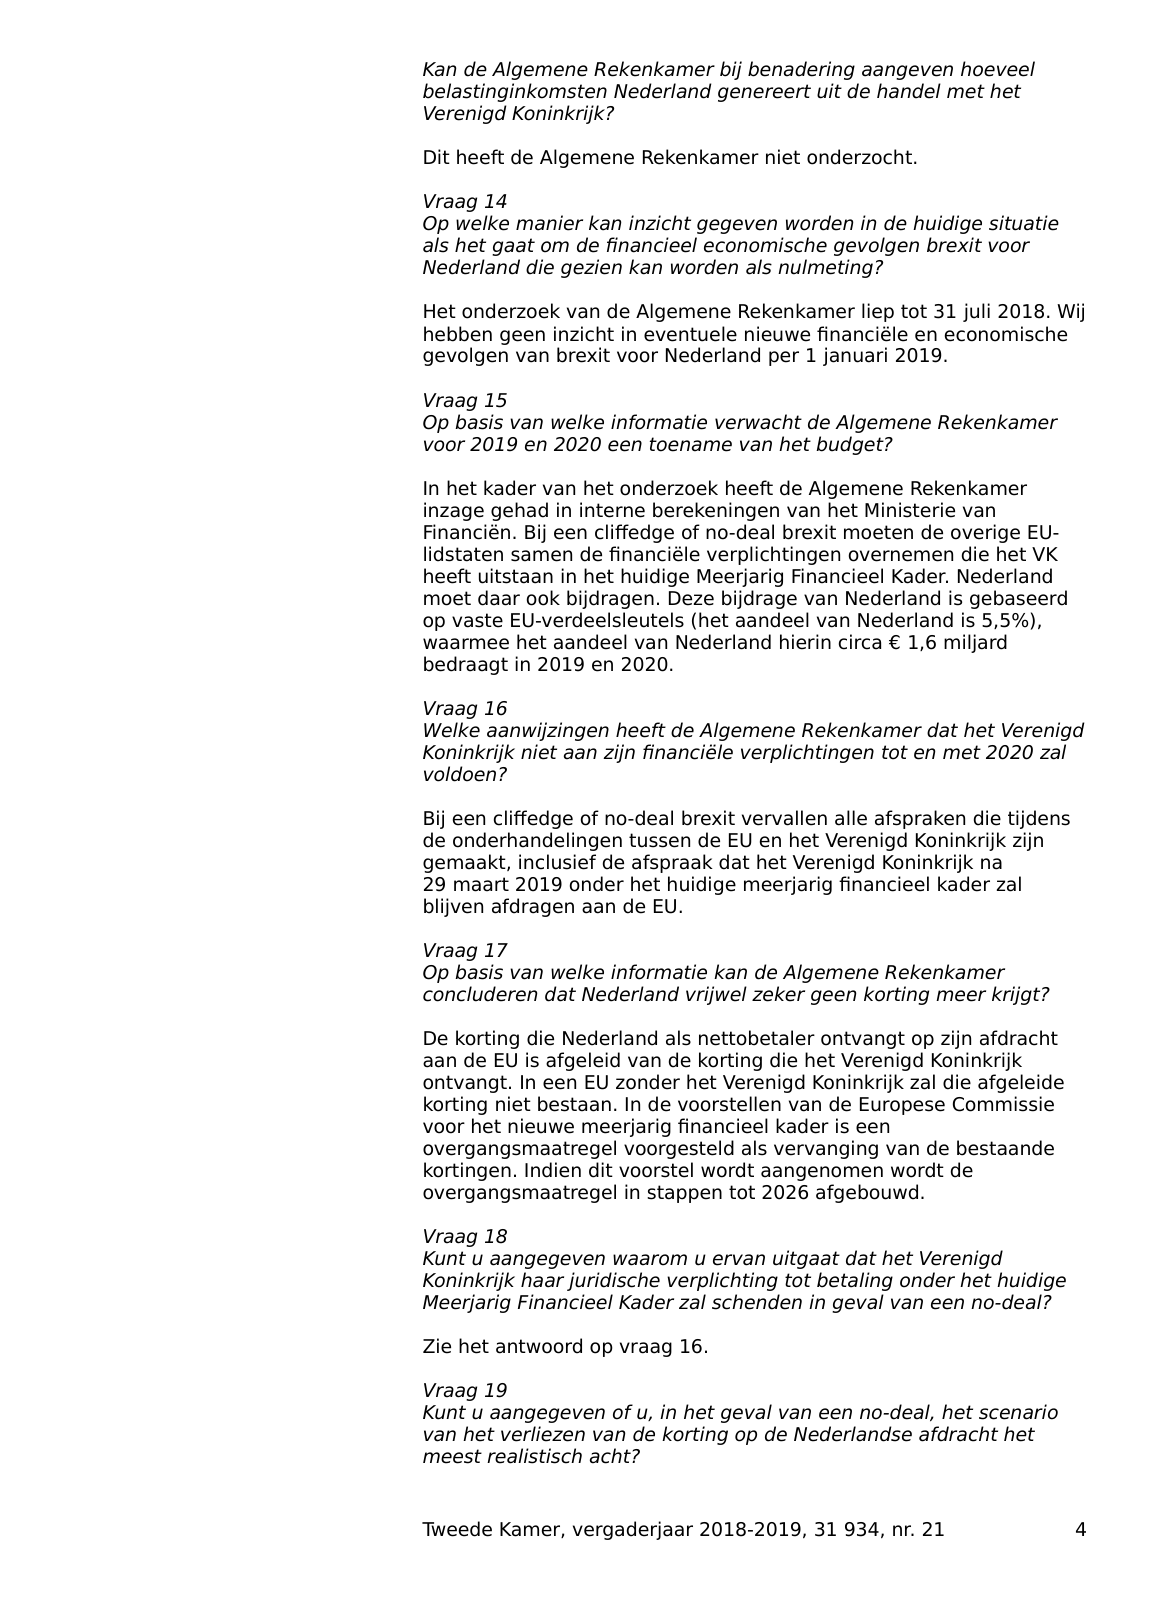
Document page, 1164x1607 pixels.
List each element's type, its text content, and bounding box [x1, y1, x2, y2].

text Vraag 14 [422, 191, 1087, 213]
text Op basis van welke informatie kan de Algemene Rekenkamer concluderen dat Nederland vrijwel zeker geen korting meer krijgt? [422, 962, 1087, 1006]
text Kunt u aangegeven waarom u ervan uitgaat dat het Verenigd Koninkrijk haar juridische verplichting tot betaling onder het huidige Meerjarig Financieel Kader zal schenden in geval van een no-deal? [422, 1248, 1087, 1314]
text Vraag 16 [422, 698, 1087, 720]
text Vraag 18 [422, 1226, 1087, 1248]
text Bij een cliffedge of no-deal brexit vervallen alle afspraken die tijdens de onderhandelingen tussen de EU en het Verenigd Koninkrijk zijn gemaakt, inclusief de afspraak dat het Verenigd Koninkrijk na 29 maart 2019 onder het huidige meerjarig financieel kader zal blijven afdragen aan de EU. [422, 808, 1087, 918]
text Het onderzoek van de Algemene Rekenkamer liep tot 31 juli 2018. Wij hebben geen inzicht in eventuele nieuwe financiële en economische gevolgen van brexit voor Nederland per 1 januari 2019. [422, 301, 1087, 367]
text Welke aanwijzingen heeft de Algemene Rekenkamer dat het Verenigd Koninkrijk niet aan zijn financiële verplichtingen tot en met 2020 zal voldoen? [422, 720, 1087, 786]
text De korting die Nederland als nettobetaler ontvangt op zijn afdracht aan de EU is afgeleid van de korting die het Verenigd Koninkrijk ontvangt. In een EU zonder het Verenigd Koninkrijk zal die afgeleide korting niet bestaan. In de voorstellen van de Europese Commissie voor het nieuwe meerjarig financieel kader is een overgangsmaatregel voorgesteld als vervanging van de bestaande kortingen. Indien dit voorstel wordt aangenomen wordt de overgangsmaatregel in stappen tot 2026 afgebouwd. [422, 1028, 1087, 1204]
text Kan de Algemene Rekenkamer bij benadering aangeven hoeveel belastinginkomsten Nederland genereert uit de handel met het Verenigd Koninkrijk? [422, 59, 1087, 125]
text In het kader van het onderzoek heeft de Algemene Rekenkamer inzage gehad in interne berekeningen van het Ministerie van Financiën. Bij een cliffedge of no-deal brexit moeten de overige EU-lidstaten samen de financiële verplichtingen overnemen die het VK heeft uitstaan in het huidige Meerjarig Financieel Kader. Nederland moet daar ook bijdragen. Deze bijdrage van Nederland is gebaseerd op vaste EU-verdeelsleutels (het aandeel van Nederland is 5,5%), waarmee het aandeel van Nederland hierin circa € 1,6 miljard bedraagt in 2019 en 2020. [422, 478, 1087, 676]
text Op basis van welke informatie verwacht de Algemene Rekenkamer voor 2019 en 2020 een toename van het budget? [422, 412, 1087, 456]
text Dit heeft de Algemene Rekenkamer niet onderzocht. [422, 147, 1087, 169]
text Vraag 15 [422, 389, 1087, 412]
text Op welke manier kan inzicht gegeven worden in de huidige situatie als het gaat om de financieel economische gevolgen brexit voor Nederland die gezien kan worden als nulmeting? [422, 213, 1087, 279]
text Vraag 17 [422, 940, 1087, 962]
text Zie het antwoord op vraag 16. [422, 1336, 1087, 1358]
text Kunt u aangegeven of u, in het geval van een no-deal, het scenario van het verliezen van de korting op de Nederlandse afdracht het meest realistisch acht? [422, 1402, 1087, 1468]
text Vraag 19 [422, 1380, 1087, 1402]
